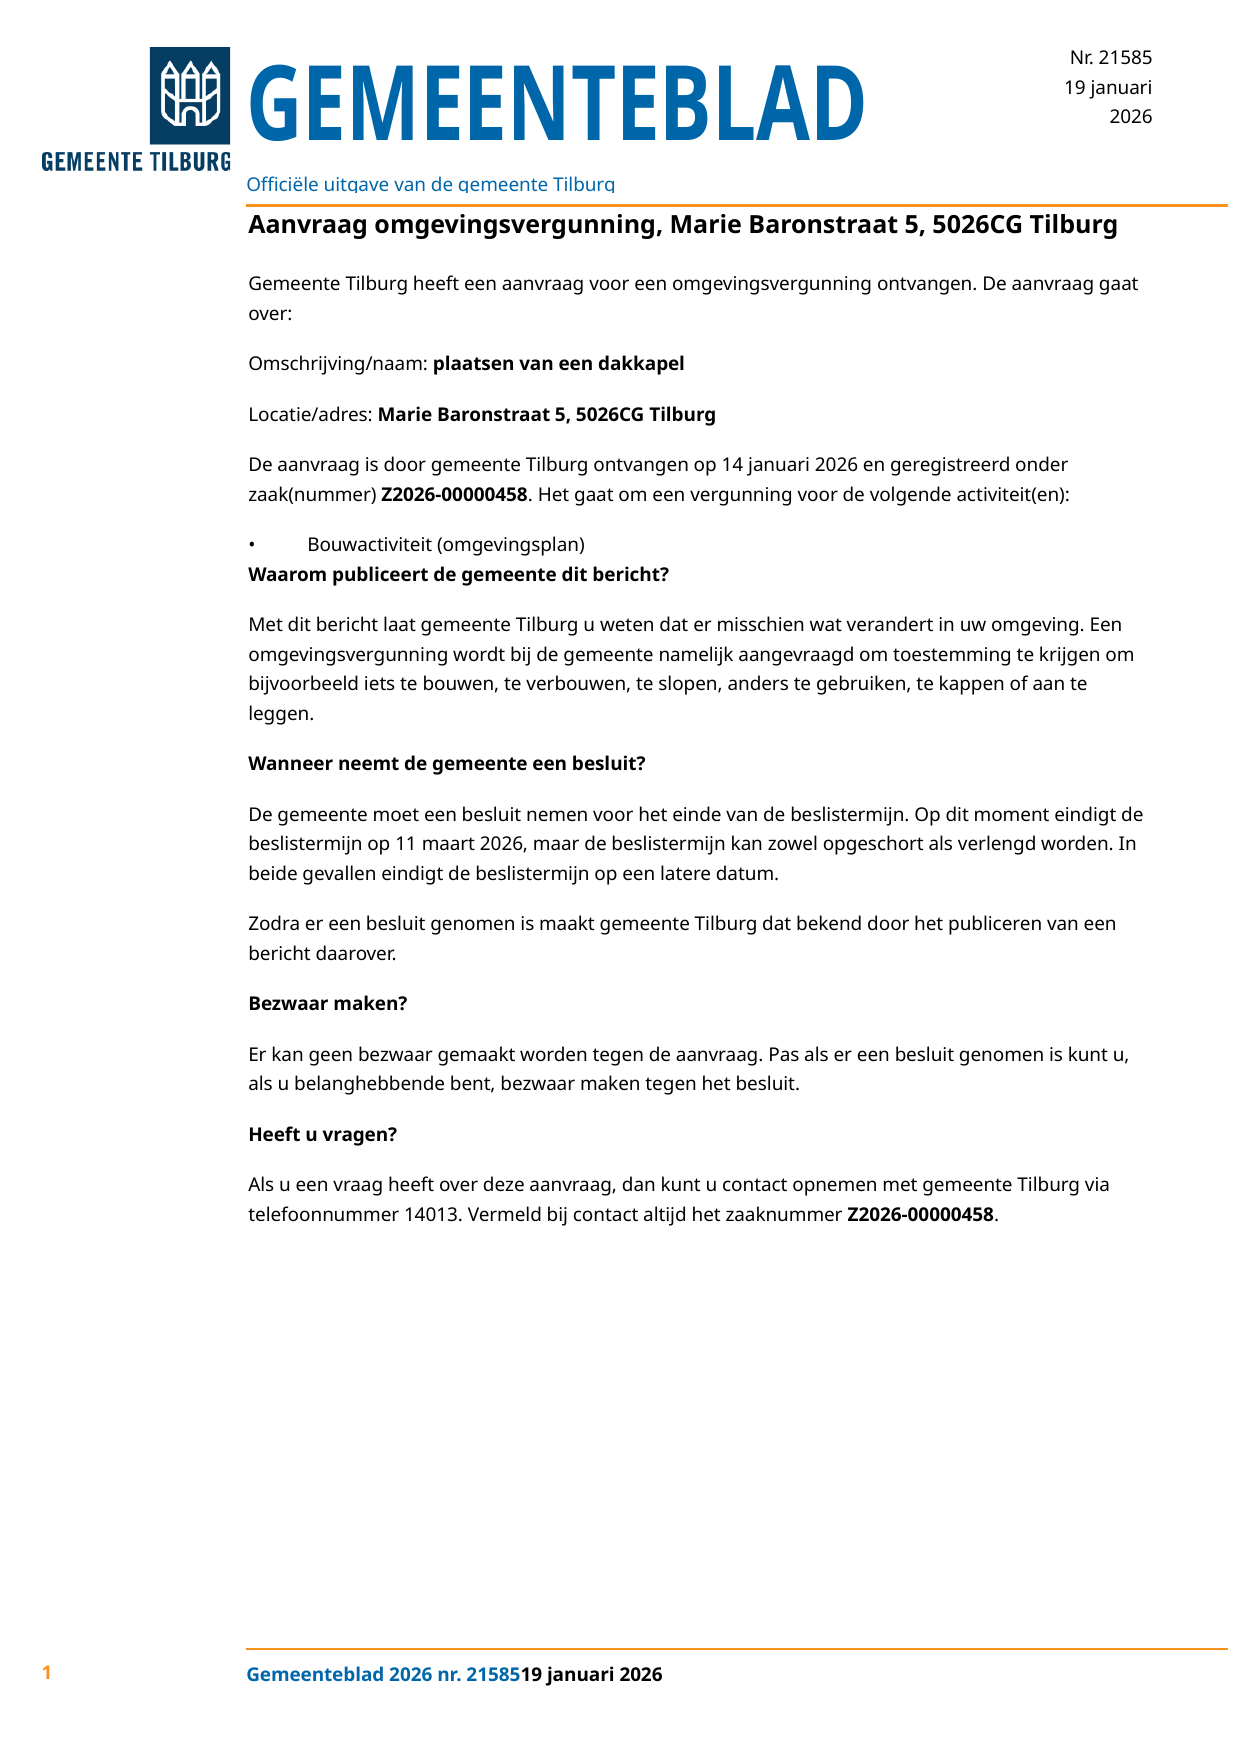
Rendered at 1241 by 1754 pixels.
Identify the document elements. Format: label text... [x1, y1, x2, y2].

text Aanvraag omgevingsvergunning, Marie Baronstraat 5, 5026CG Tilburg [248, 207, 1152, 241]
list Bouwactiviteit (omgevingsplan) [248, 531, 1152, 557]
text Zodra er een besluit genomen is maakt gemeente Tilburg dat bekend door het publiceren van een bericht daarover. [248, 910, 1152, 966]
text Als u een vraag heeft over deze aanvraag, dan kunt u contact opnemen met gemeente Tilburg via telefoonnummer 14013. Vermeld bij contact altijd het zaaknummer Z2026-00000458. [248, 1171, 1152, 1226]
picture [41, 47, 231, 172]
text Met dit bericht laat gemeente Tilburg u weten dat er misschien wat verandert in uw omgeving. Een omgevingsvergunning wordt bij de gemeente namelijk aangevraagd om toestemming te krijgen om bijvoorbeeld iets te bouwen, te verbouwen, te slopen, anders te gebruiken, te kappen of aan te leggen. [248, 611, 1152, 726]
text De aanvraag is door gemeente Tilburg ontvangen op 14 januari 2026 en geregistreerd onder zaak(nummer) Z2026-00000458. Het gaat om een vergunning voor de volgende activiteit(en): [248, 451, 1152, 506]
text Locatie/adres: Marie Baronstraat 5, 5026CG Tilburg [248, 401, 1152, 426]
text Omschrijving/naam: plaatsen van een dakkapel [248, 350, 1152, 376]
text Heeft u vragen? [248, 1121, 1152, 1146]
text Bezwaar maken? [248, 990, 1152, 1016]
text De gemeente moet een besluit nemen voor het einde van de beslistermijn. Op dit moment eindigt de beslistermijn op 11 maart 2026, maar de beslistermijn kan zowel opgeschort als verlengd worden. In beide gevallen eindigt de beslistermijn op een latere datum. [248, 801, 1152, 886]
text Gemeente Tilburg heeft een aanvraag voor een omgevingsvergunning ontvangen. De aanvraag gaat over: [248, 270, 1152, 326]
text Er kan geen bezwaar gemaakt worden tegen de aanvraag. Pas als er een besluit genomen is kunt u, als u belanghebbende bent, bezwaar maken tegen het besluit. [248, 1041, 1152, 1096]
text Wanneer neemt de gemeente een besluit? [248, 750, 1152, 776]
text Waarom publiceert de gemeente dit bericht? [248, 561, 1152, 586]
